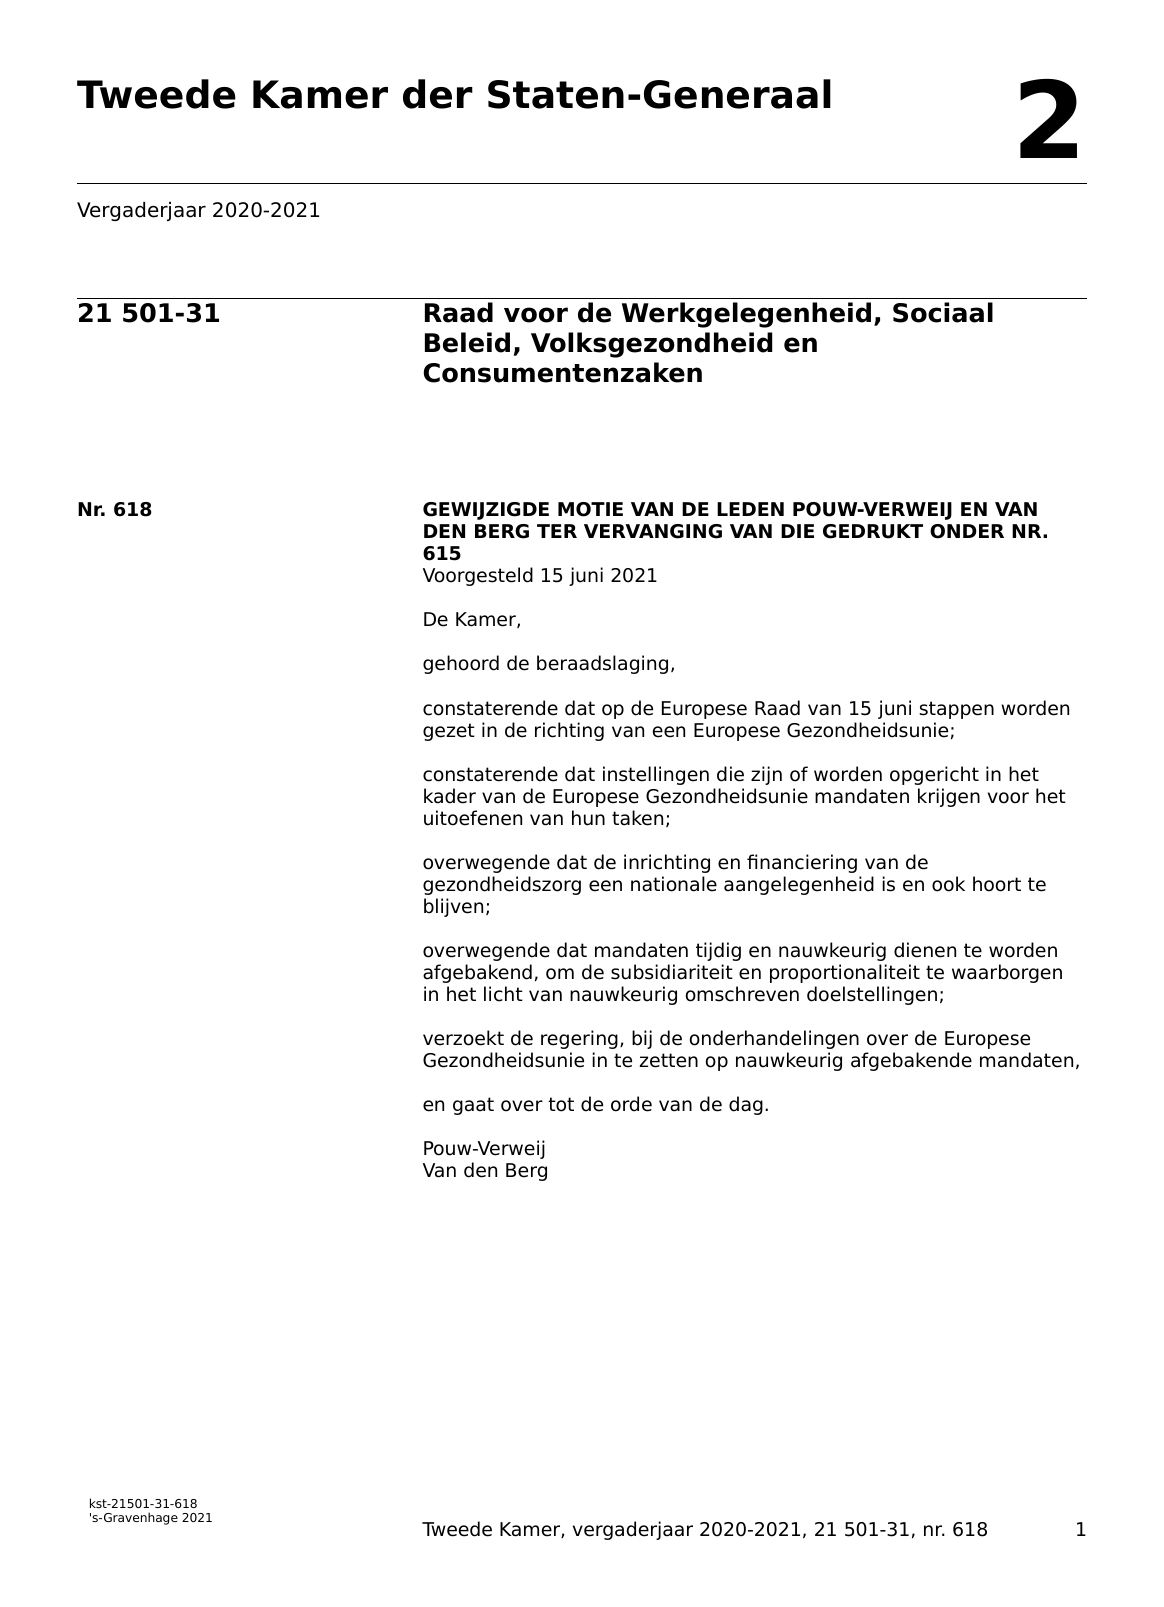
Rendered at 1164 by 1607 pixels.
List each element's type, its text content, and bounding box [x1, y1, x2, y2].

text Van den Berg [422, 1160, 1087, 1182]
text overwegende dat mandaten tijdig en nauwkeurig dienen te worden afgebakend, om de subsidiariteit en proportionaliteit te waarborgen in het licht van nauwkeurig omschreven doelstellingen; [422, 940, 1087, 1006]
text Voorgesteld 15 juni 2021 [422, 565, 1087, 587]
subtitle Nr. 618 GEWIJZIGDE MOTIE VAN DE LEDEN POUW-VERWEIJ EN VAN DEN BERG TER VERVANGING VAN DIE GEDRUKT ONDER NR. 615 [77, 499, 1087, 565]
text De Kamer, [422, 609, 1087, 631]
text Pouw-Verweij [422, 1138, 1087, 1160]
text en gaat over tot de orde van de dag. [422, 1094, 1087, 1116]
table_header 2 [886, 59, 1087, 183]
text 's-Gravenhage 2021 [88, 1511, 323, 1525]
text verzoekt de regering, bij de onderhandelingen over de Europese Gezondheidsunie in te zetten op nauwkeurig afgebakende mandaten, [422, 1028, 1087, 1072]
text constaterende dat instellingen die zijn of worden opgericht in het kader van de Europese Gezondheidsunie mandaten krijgen voor het uitoefenen van hun taken; [422, 764, 1087, 829]
text kst-21501-31-618 [88, 1497, 323, 1511]
text overwegende dat de inrichting en financiering van de gezondheidszorg een nationale aangelegenheid is en ook hoort te blijven; [422, 852, 1087, 918]
table_header Tweede Kamer der Staten-Generaal [77, 59, 886, 183]
table_cell Vergaderjaar 2020-2021 [77, 184, 1087, 298]
text constaterende dat op de Europese Raad van 15 juni stappen worden gezet in de richting van een Europese Gezondheidsunie; [422, 697, 1087, 741]
subtitle 21 501-31 Raad voor de Werkgelegenheid, Sociaal Beleid, Volksgezondheid en Consumentenzaken [77, 299, 1087, 388]
text gehoord de beraadslaging, [422, 653, 1087, 675]
